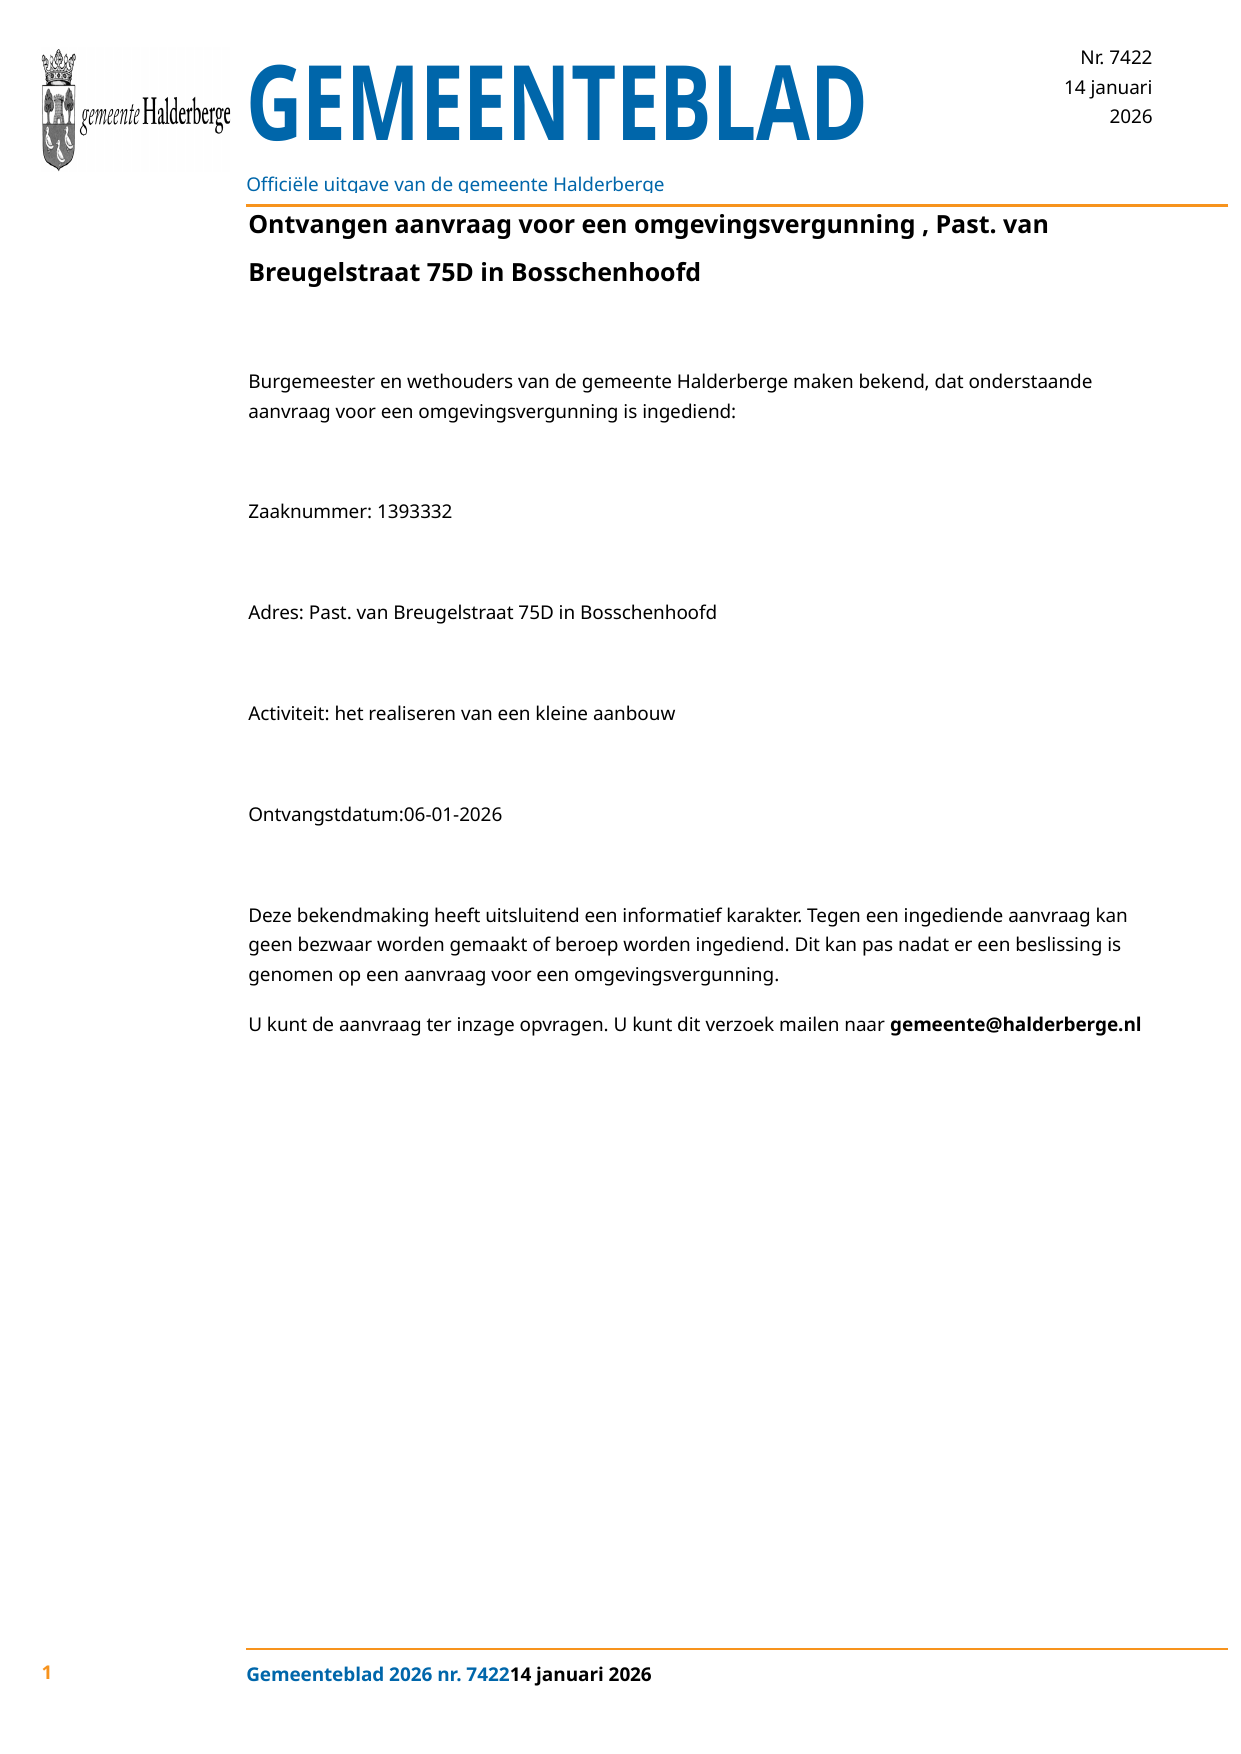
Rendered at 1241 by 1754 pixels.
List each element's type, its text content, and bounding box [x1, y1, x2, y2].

picture [41, 47, 231, 172]
text Burgemeester en wethouders van de gemeente Halderberge maken bekend, dat onderstaande aanvraag voor een omgevingsvergunning is ingediend: [248, 368, 1152, 424]
text Adres: Past. van Breugelstraat 75D in Bosschenhoofd [248, 599, 1152, 625]
text Activiteit: het realiseren van een kleine aanbouw [248, 700, 1152, 726]
text Deze bekendmaking heeft uitsluitend een informatief karakter. Tegen een ingediende aanvraag kan geen bezwaar worden gemaakt of beroep worden ingediend. Dit kan pas nadat er een beslissing is genomen op een aanvraag voor een omgevingsvergunning. [248, 902, 1152, 987]
text Zaaknummer: 1393332 [248, 499, 1152, 524]
text Ontvangstdatum:06-01-2026 [248, 801, 1152, 827]
text Ontvangen aanvraag voor een omgevingsvergunning , Past. van Breugelstraat 75D in Bosschenhoofd [248, 207, 1152, 288]
text U kunt de aanvraag ter inzage opvragen. U kunt dit verzoek mailen naar gemeente@halderberge.nl [248, 1012, 1152, 1037]
